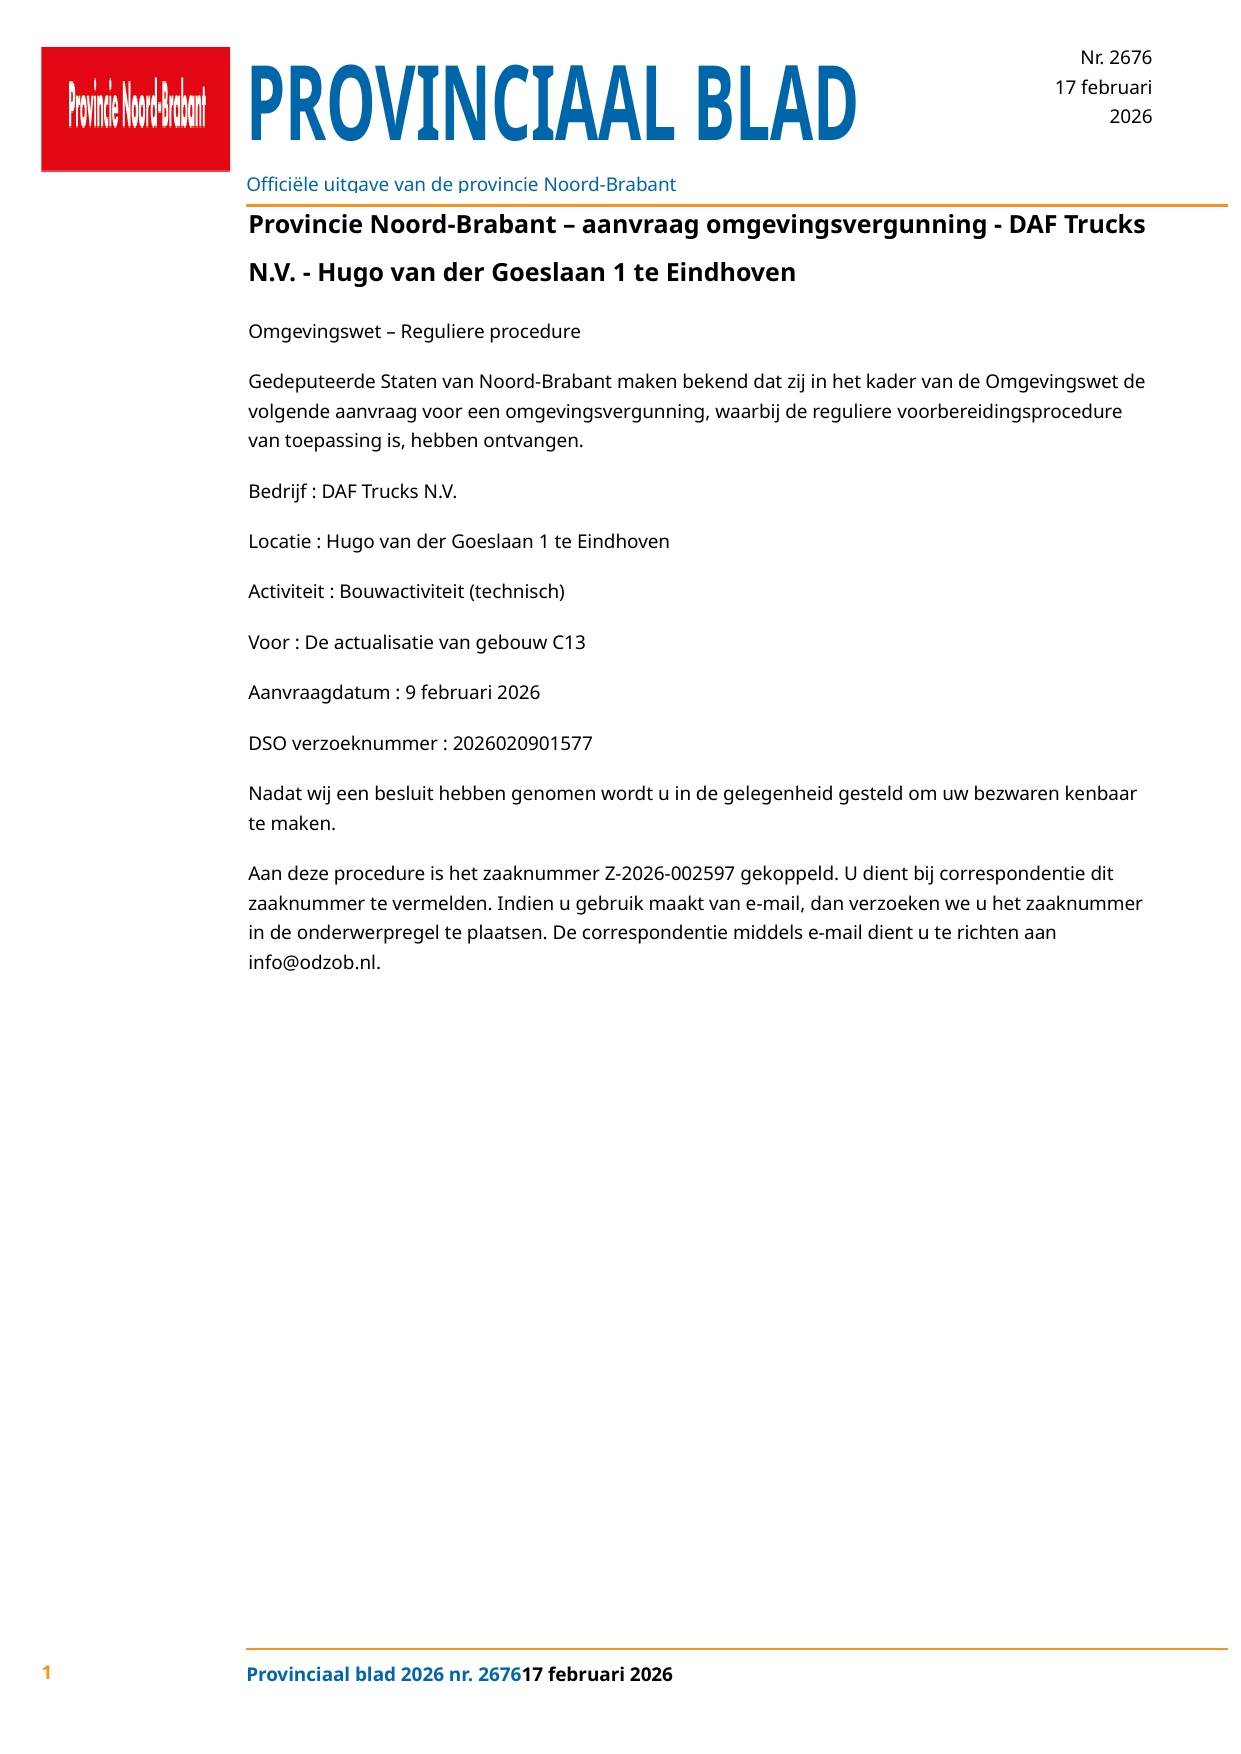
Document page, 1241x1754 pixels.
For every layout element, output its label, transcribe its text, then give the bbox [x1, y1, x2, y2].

text Aanvraagdatum : 9 februari 2026 [248, 679, 1152, 705]
text DSO verzoeknummer : 2026020901577 [248, 730, 1152, 756]
text Activiteit : Bouwactiviteit (technisch) [248, 579, 1152, 604]
text Nadat wij een besluit hebben genomen wordt u in de gelegenheid gesteld om uw bezwaren kenbaar te maken. [248, 780, 1152, 836]
text Bedrijf : DAF Trucks N.V. [248, 478, 1152, 504]
text Provincie Noord-Brabant – aanvraag omgevingsvergunning - DAF Trucks N.V. - Hugo van der Goeslaan 1​ te Eindhoven [248, 207, 1152, 288]
text Gedeputeerde Staten van Noord-Brabant maken bekend dat zij in het kader van de Omgevingswet de volgende aanvraag voor een omgevingsvergunning, waarbij de reguliere voorbereidingsprocedure van toepassing is, hebben ontvangen. [248, 368, 1152, 453]
text Omgevingswet – Reguliere procedure [248, 318, 1152, 344]
text Voor : De actualisatie van gebouw C13 [248, 629, 1152, 655]
text Aan deze procedure is het zaaknummer Z-2026-002597 gekoppeld. U dient bij correspondentie dit zaaknummer te vermelden. Indien u gebruik maakt van e-mail, dan verzoeken we u het zaaknummer in de onderwerpregel te plaatsen. De correspondentie middels e-mail dient u te richten aan info@odzob.nl. [248, 860, 1152, 975]
text Locatie : Hugo van der Goeslaan 1​ te Eindhoven [248, 528, 1152, 554]
picture [41, 47, 231, 172]
